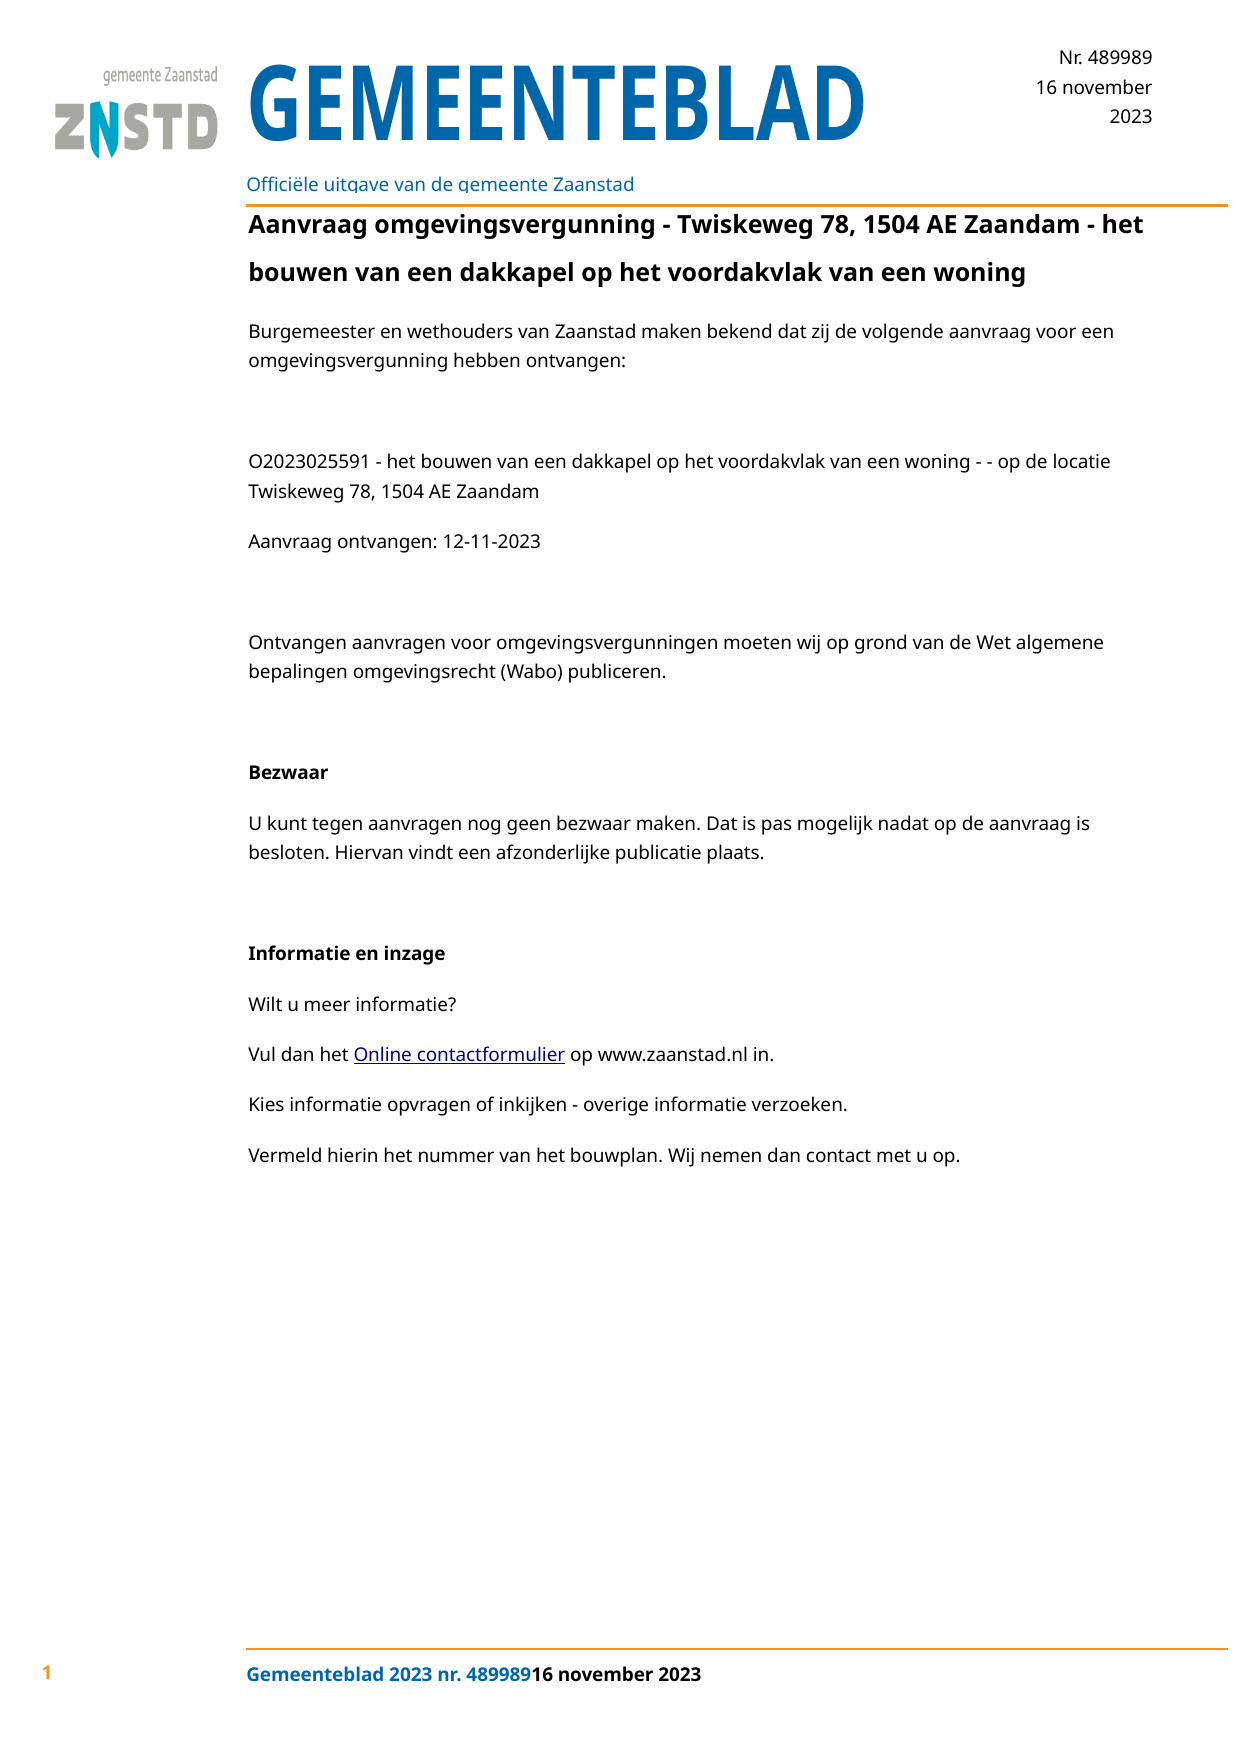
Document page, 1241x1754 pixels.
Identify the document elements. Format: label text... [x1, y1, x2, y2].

text Aanvraag ontvangen: 12-11-2023 [248, 528, 1152, 554]
text Informatie en inzage [248, 940, 1152, 966]
text Wilt u meer informatie? [248, 991, 1152, 1017]
text Vermeld hierin het nummer van het bouwplan. Wij nemen dan contact met u op. [248, 1142, 1152, 1168]
text U kunt tegen aanvragen nog geen bezwaar maken. Dat is pas mogelijk nadat op de aanvraag is besloten. Hiervan vindt een afzonderlijke publicatie plaats. [248, 810, 1152, 865]
text Vul dan het Online contactformulier op www.zaanstad.nl in. [248, 1041, 1152, 1067]
text Kies informatie opvragen of inkijken - overige informatie verzoeken. [248, 1092, 1152, 1117]
text Bezwaar [248, 759, 1152, 785]
text Ontvangen aanvragen voor omgevingsvergunningen moeten wij op grond van de Wet algemene bepalingen omgevingsrecht (Wabo) publiceren. [248, 629, 1152, 684]
picture [41, 47, 231, 172]
text Aanvraag omgevingsvergunning - Twiskeweg 78, 1504 AE Zaandam - het bouwen van een dakkapel op het voordakvlak van een woning [248, 207, 1152, 288]
text Burgemeester en wethouders van Zaanstad maken bekend dat zij de volgende aanvraag voor een omgevingsvergunning hebben ontvangen: [248, 318, 1152, 373]
text O2023025591 - het bouwen van een dakkapel op het voordakvlak van een woning - - op de locatie Twiskeweg 78, 1504 AE Zaandam [248, 448, 1152, 504]
